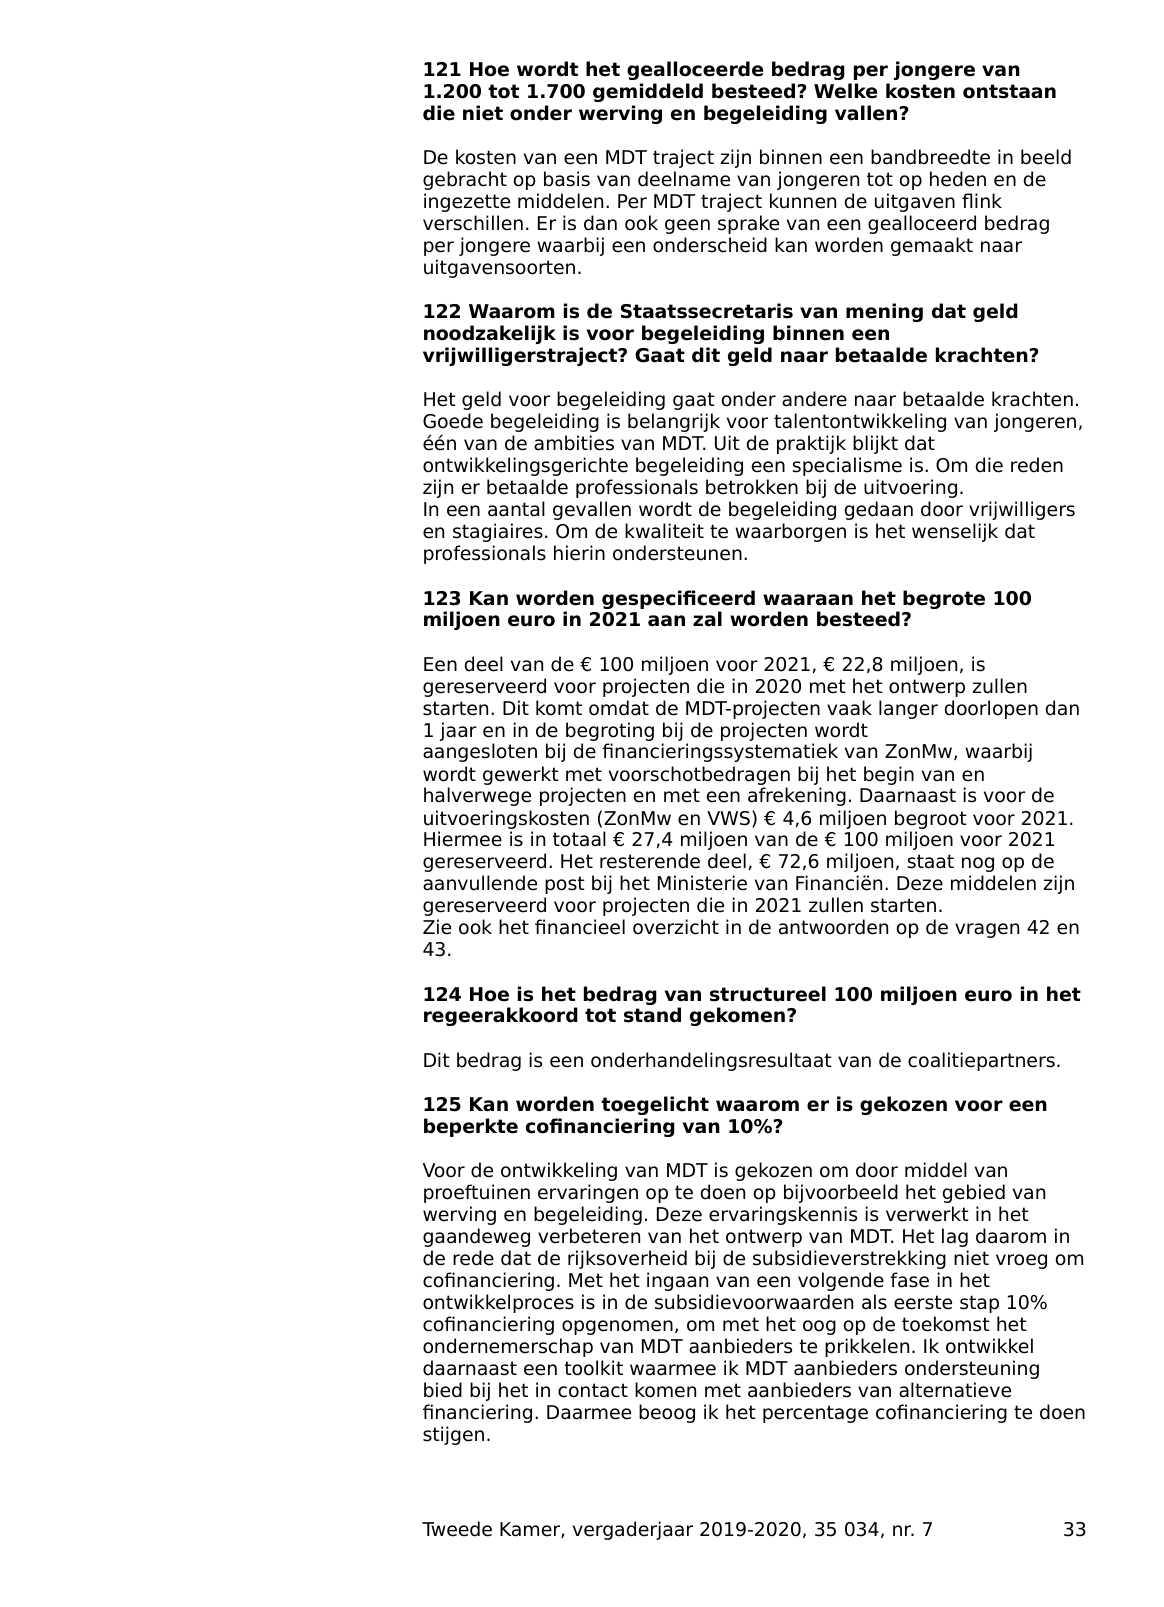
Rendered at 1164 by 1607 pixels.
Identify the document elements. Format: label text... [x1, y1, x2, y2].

subtitle 125 Kan worden toegelicht waarom er is gekozen voor een beperkte cofinanciering van 10%? [422, 1094, 1087, 1138]
text In een aantal gevallen wordt de begeleiding gedaan door vrijwilligers en stagiaires. Om de kwaliteit te waarborgen is het wenselijk dat professionals hierin ondersteunen. [422, 499, 1087, 565]
subtitle 124 Hoe is het bedrag van structureel 100 miljoen euro in het regeerakkoord tot stand gekomen? [422, 983, 1087, 1027]
text aangesloten bij de financieringssystematiek van ZonMw, waarbij wordt gewerkt met voorschotbedragen bij het begin van en halverwege projecten en met een afrekening. Daarnaast is voor de uitvoeringskosten (ZonMw en VWS) € 4,6 miljoen begroot voor 2021. [422, 741, 1087, 829]
text Voor de ontwikkeling van MDT is gekozen om door middel van proeftuinen ervaringen op te doen op bijvoorbeeld het gebied van werving en begeleiding. Deze ervaringskennis is verwerkt in het gaandeweg verbeteren van het ontwerp van MDT. Het lag daarom in de rede dat de rijksoverheid bij de subsidieverstrekking niet vroeg om cofinanciering. Met het ingaan van een volgende fase in het ontwikkelproces is in de subsidievoorwaarden als eerste stap 10% cofinanciering opgenomen, om met het oog op de toekomst het ondernemerschap van MDT aanbieders te prikkelen. Ik ontwikkel daarnaast een toolkit waarmee ik MDT aanbieders ondersteuning bied bij het in contact komen met aanbieders van alternatieve financiering. Daarmee beoog ik het percentage cofinanciering te doen stijgen. [422, 1160, 1087, 1446]
subtitle 122 Waarom is de Staatssecretaris van mening dat geld noodzakelijk is voor begeleiding binnen een vrijwilligerstraject? Gaat dit geld naar betaalde krachten? [422, 301, 1087, 367]
subtitle 123 Kan worden gespecificeerd waaraan het begrote 100 miljoen euro in 2021 aan zal worden besteed? [422, 587, 1087, 631]
text De kosten van een MDT traject zijn binnen een bandbreedte in beeld gebracht op basis van deelname van jongeren tot op heden en de ingezette middelen. Per MDT traject kunnen de uitgaven flink verschillen. Er is dan ook geen sprake van een gealloceerd bedrag per jongere waarbij een onderscheid kan worden gemaakt naar uitgavensoorten. [422, 147, 1087, 279]
text Een deel van de € 100 miljoen voor 2021, € 22,8 miljoen, is gereserveerd voor projecten die in 2020 met het ontwerp zullen starten. Dit komt omdat de MDT-projecten vaak langer doorlopen dan 1 jaar en in de begroting bij de projecten wordt [422, 653, 1087, 741]
subtitle 121 Hoe wordt het gealloceerde bedrag per jongere van 1.200 tot 1.700 gemiddeld besteed? Welke kosten ontstaan die niet onder werving en begeleiding vallen? [422, 59, 1087, 125]
text Goede begeleiding is belangrijk voor talentontwikkeling van jongeren, één van de ambities van MDT. Uit de praktijk blijkt dat ontwikkelingsgerichte begeleiding een specialisme is. Om die reden zijn er betaalde professionals betrokken bij de uitvoering. [422, 411, 1087, 499]
text Het geld voor begeleiding gaat onder andere naar betaalde krachten. [422, 389, 1087, 411]
text Zie ook het financieel overzicht in de antwoorden op de vragen 42 en 43. [422, 917, 1087, 961]
text Hiermee is in totaal € 27,4 miljoen van de € 100 miljoen voor 2021 gereserveerd. Het resterende deel, € 72,6 miljoen, staat nog op de aanvullende post bij het Ministerie van Financiën. Deze middelen zijn gereserveerd voor projecten die in 2021 zullen starten. [422, 829, 1087, 917]
text Dit bedrag is een onderhandelingsresultaat van de coalitiepartners. [422, 1049, 1087, 1072]
